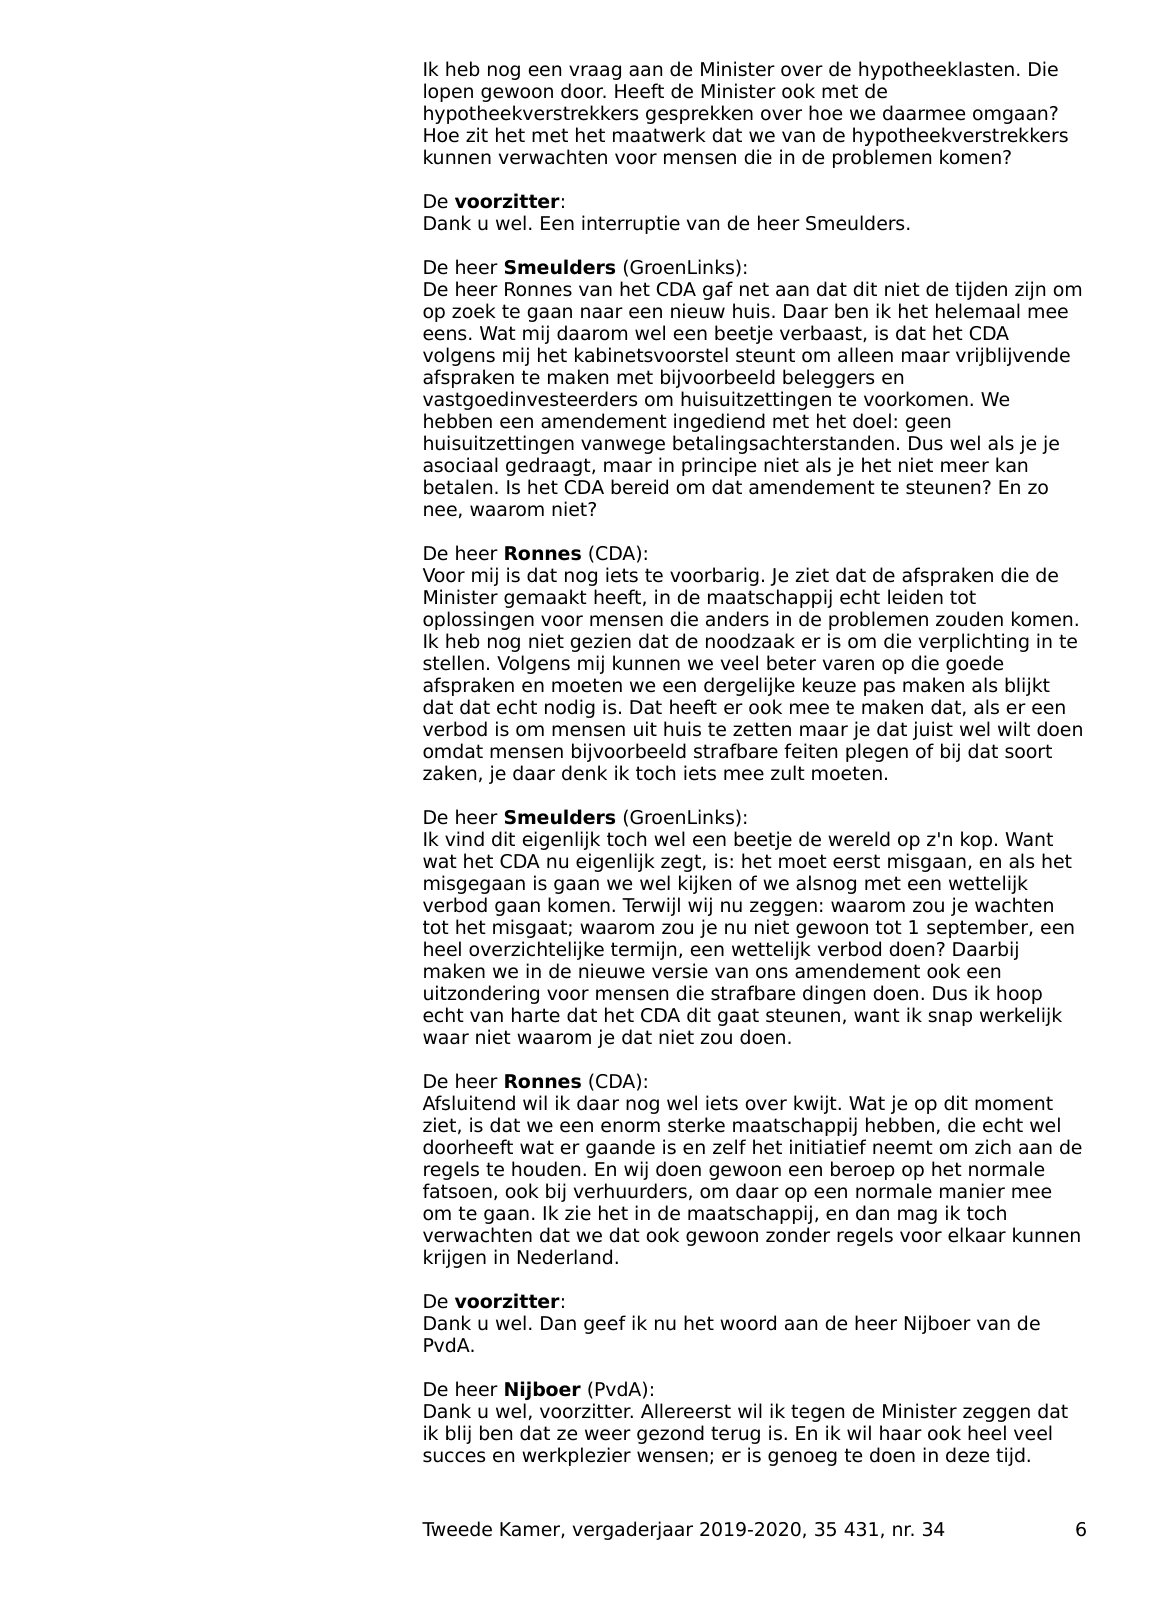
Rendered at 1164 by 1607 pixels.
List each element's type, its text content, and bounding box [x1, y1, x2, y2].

text Voor mij is dat nog iets te voorbarig. Je ziet dat de afspraken die de Minister gemaakt heeft, in de maatschappij echt leiden tot oplossingen voor mensen die anders in de problemen zouden komen. Ik heb nog niet gezien dat de noodzaak er is om die verplichting in te stellen. Volgens mij kunnen we veel beter varen op die goede afspraken en moeten we een dergelijke keuze pas maken als blijkt dat dat echt nodig is. Dat heeft er ook mee te maken dat, als er een verbod is om mensen uit huis te zetten maar je dat juist wel wilt doen omdat mensen bijvoorbeeld strafbare feiten plegen of bij dat soort zaken, je daar denk ik toch iets mee zult moeten. [422, 565, 1087, 785]
text De heer Ronnes van het CDA gaf net aan dat dit niet de tijden zijn om op zoek te gaan naar een nieuw huis. Daar ben ik het helemaal mee eens. Wat mij daarom wel een beetje verbaast, is dat het CDA volgens mij het kabinetsvoorstel steunt om alleen maar vrijblijvende afspraken te maken met bijvoorbeeld beleggers en vastgoedinvesteerders om huisuitzettingen te voorkomen. We hebben een amendement ingediend met het doel: geen huisuitzettingen vanwege betalingsachterstanden. Dus wel als je je asociaal gedraagt, maar in principe niet als je het niet meer kan betalen. Is het CDA bereid om dat amendement te steunen? En zo nee, waarom niet? [422, 279, 1087, 521]
text Afsluitend wil ik daar nog wel iets over kwijt. Wat je op dit moment ziet, is dat we een enorm sterke maatschappij hebben, die echt wel doorheeft wat er gaande is en zelf het initiatief neemt om zich aan de regels te houden. En wij doen gewoon een beroep op het normale fatsoen, ook bij verhuurders, om daar op een normale manier mee om te gaan. Ik zie het in de maatschappij, en dan mag ik toch verwachten dat we dat ook gewoon zonder regels voor elkaar kunnen krijgen in Nederland. [422, 1093, 1087, 1269]
text De heer Smeulders (GroenLinks): [422, 257, 1087, 279]
text Dank u wel. Dan geef ik nu het woord aan de heer Nijboer van de PvdA. [422, 1313, 1087, 1357]
text Dank u wel, voorzitter. Allereerst wil ik tegen de Minister zeggen dat ik blij ben dat ze weer gezond terug is. En ik wil haar ook heel veel succes en werkplezier wensen; er is genoeg te doen in deze tijd. [422, 1401, 1087, 1467]
text De heer Ronnes (CDA): [422, 543, 1087, 565]
text De heer Nijboer (PvdA): [422, 1379, 1087, 1401]
text Ik vind dit eigenlijk toch wel een beetje de wereld op z'n kop. Want wat het CDA nu eigenlijk zegt, is: het moet eerst misgaan, en als het misgegaan is gaan we wel kijken of we alsnog met een wettelijk verbod gaan komen. Terwijl wij nu zeggen: waarom zou je wachten tot het misgaat; waarom zou je nu niet gewoon tot 1 september, een heel overzichtelijke termijn, een wettelijk verbod doen? Daarbij maken we in de nieuwe versie van ons amendement ook een uitzondering voor mensen die strafbare dingen doen. Dus ik hoop echt van harte dat het CDA dit gaat steunen, want ik snap werkelijk waar niet waarom je dat niet zou doen. [422, 829, 1087, 1049]
text De heer Ronnes (CDA): [422, 1071, 1087, 1093]
text Ik heb nog een vraag aan de Minister over de hypotheeklasten. Die lopen gewoon door. Heeft de Minister ook met de hypotheekverstrekkers gesprekken over hoe we daarmee omgaan? Hoe zit het met het maatwerk dat we van de hypotheekverstrekkers kunnen verwachten voor mensen die in de problemen komen? [422, 59, 1087, 169]
text De heer Smeulders (GroenLinks): [422, 807, 1087, 829]
text De voorzitter: [422, 191, 1087, 213]
text De voorzitter: [422, 1291, 1087, 1313]
text Dank u wel. Een interruptie van de heer Smeulders. [422, 213, 1087, 235]
